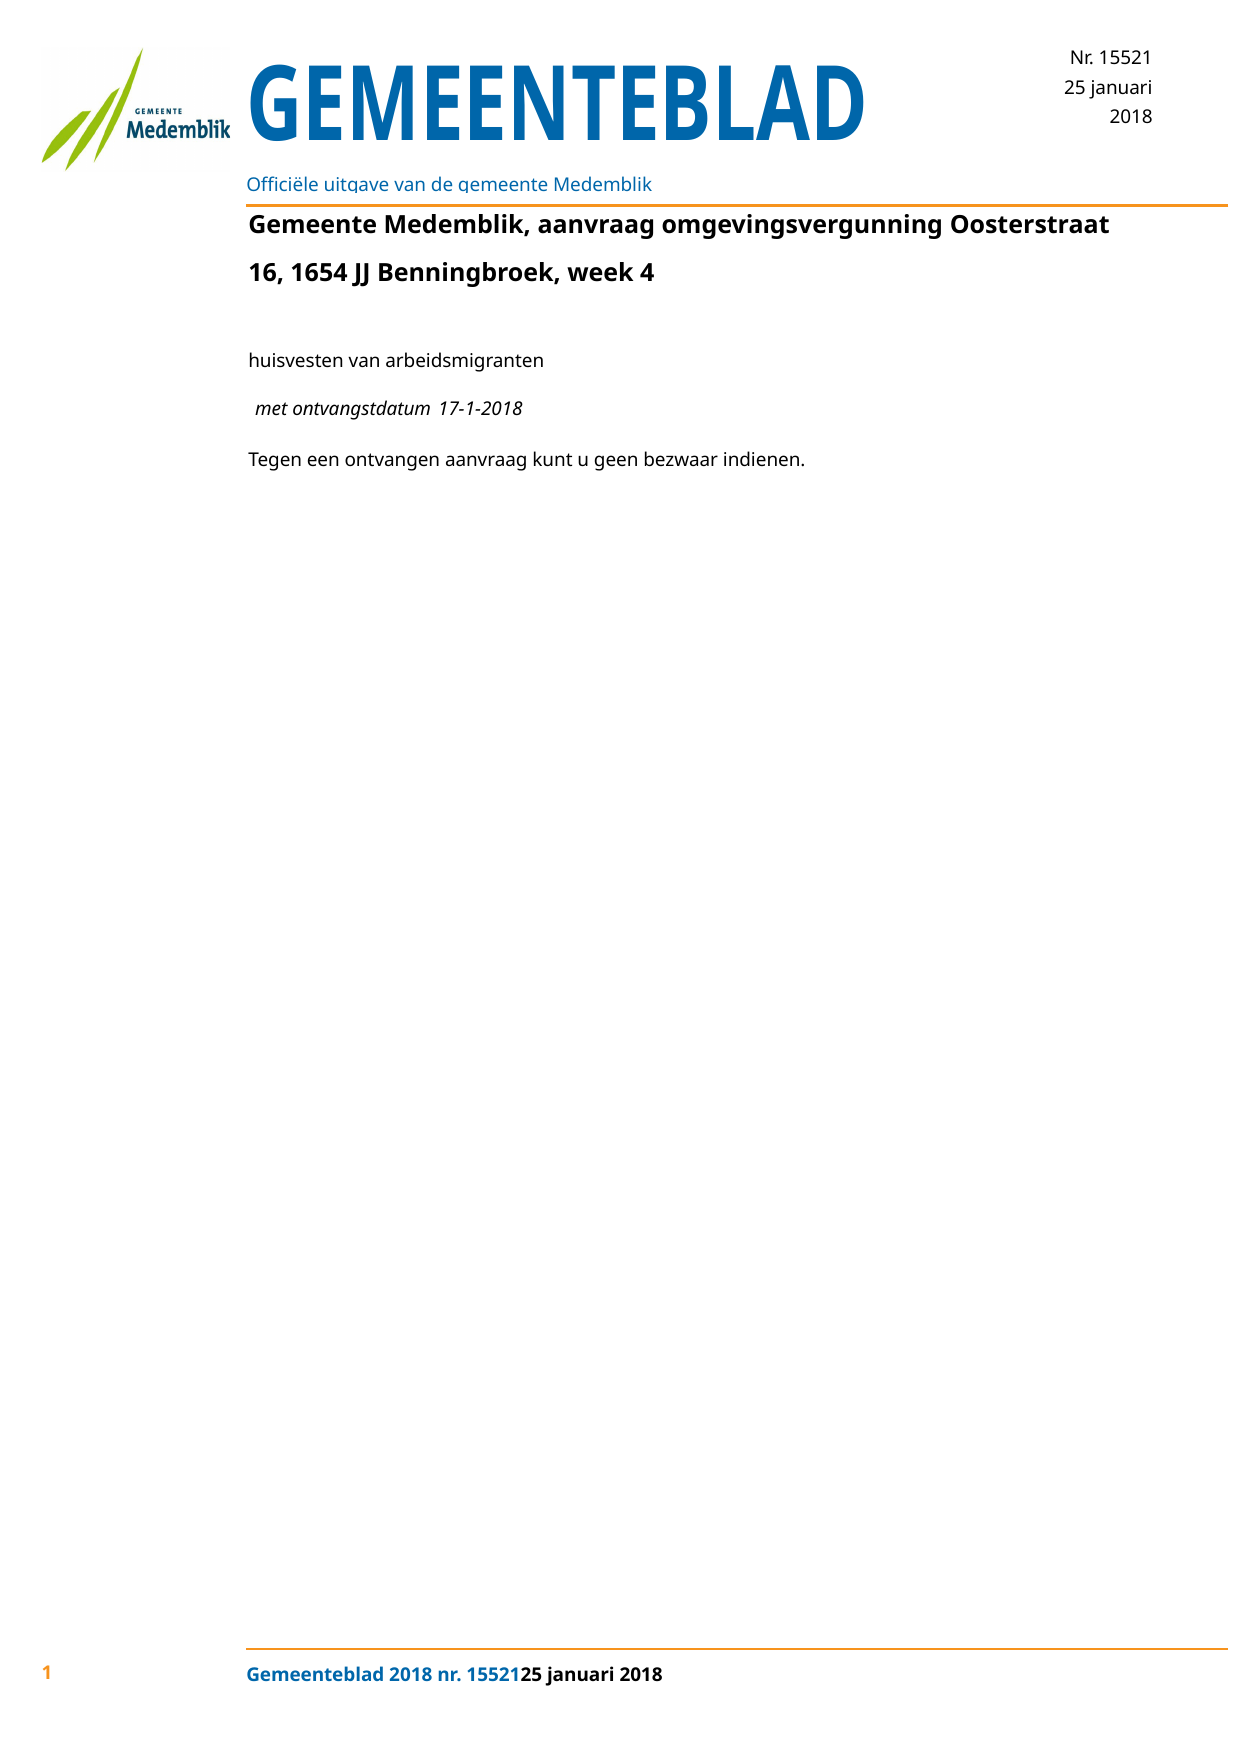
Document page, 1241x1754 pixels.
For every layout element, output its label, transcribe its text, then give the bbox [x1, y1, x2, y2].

picture [41, 47, 231, 172]
text met ontvangstdatum 17-1-2018 [248, 395, 1152, 421]
table_header huisvesten van arbeidsmigranten [248, 348, 1152, 373]
text Gemeente Medemblik, aanvraag omgevingsvergunning Oosterstraat 16, 1654 JJ Benningbroek, week 4 [248, 207, 1152, 288]
text Tegen een ontvangen aanvraag kunt u geen bezwaar indienen. [248, 446, 1152, 472]
